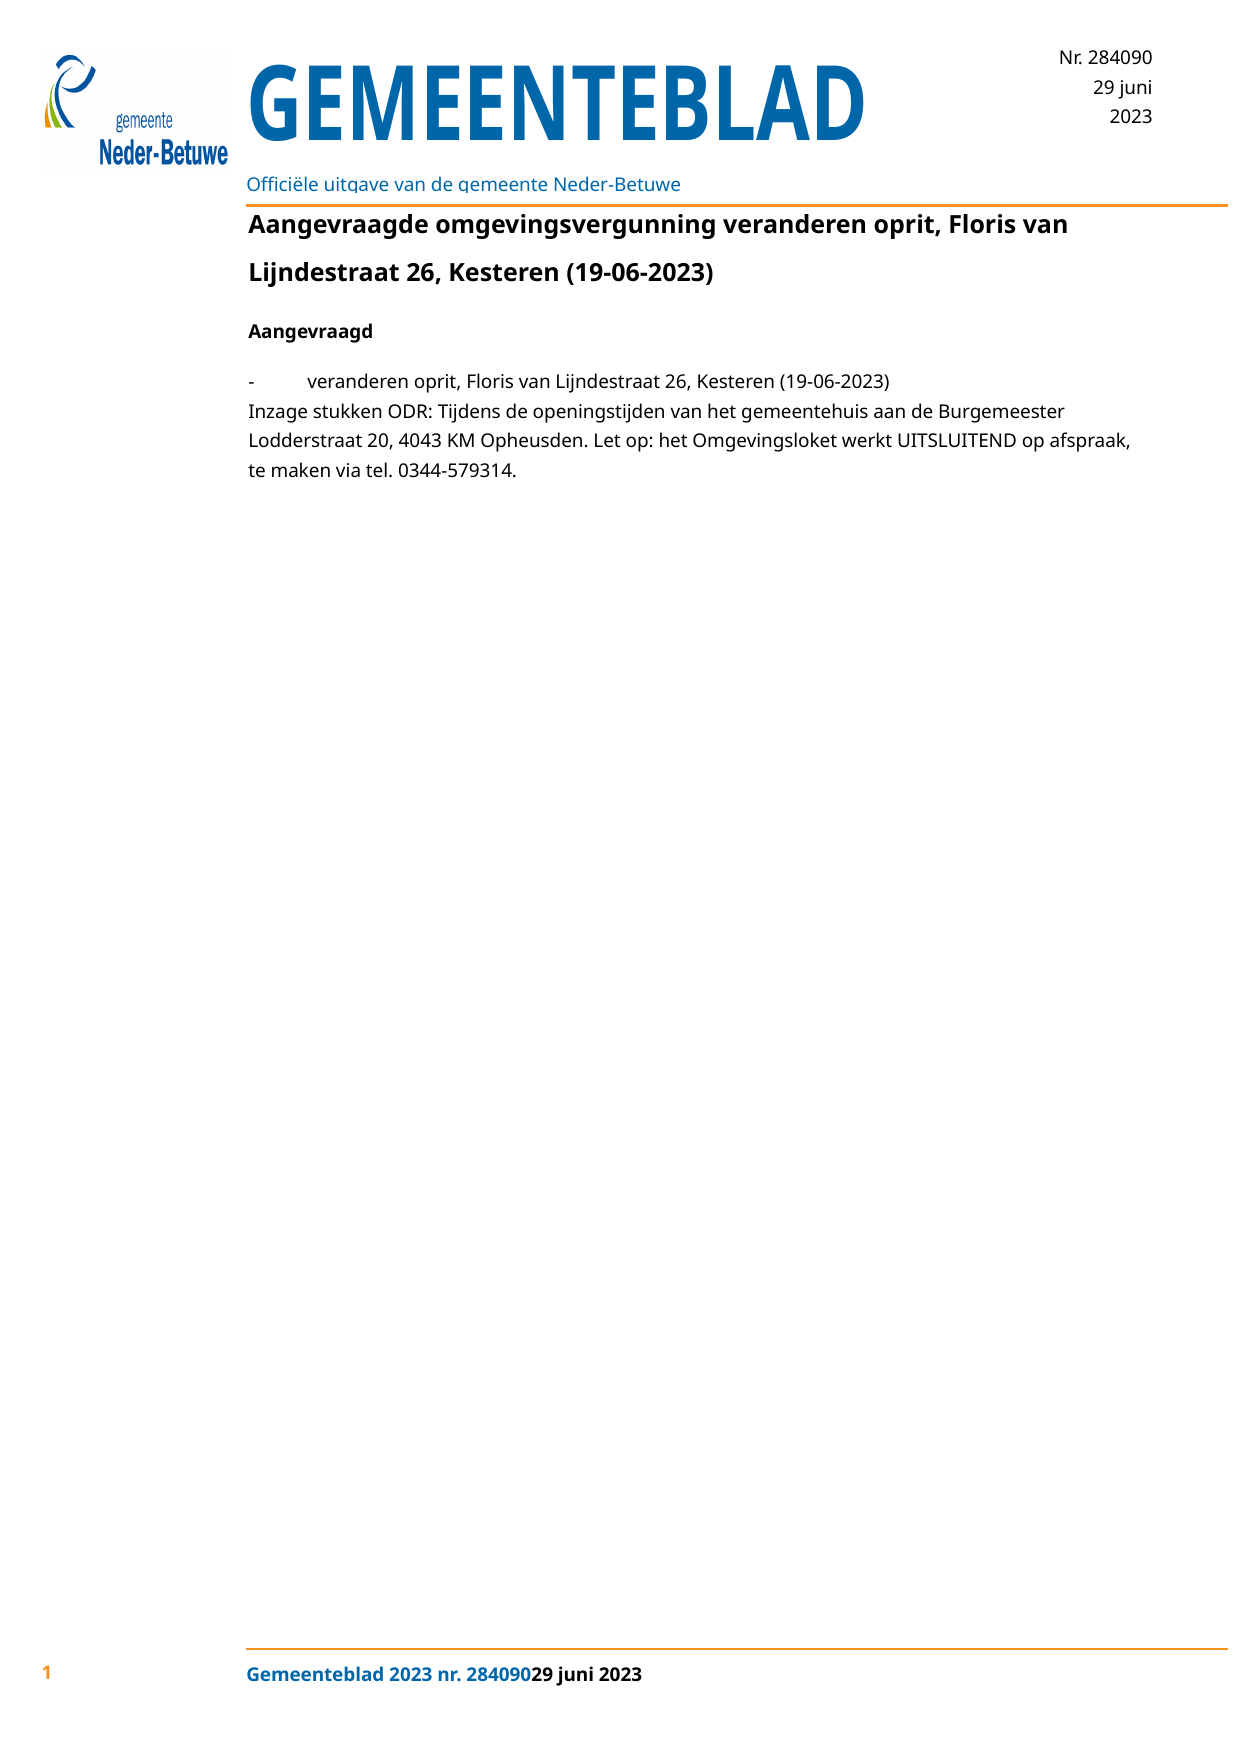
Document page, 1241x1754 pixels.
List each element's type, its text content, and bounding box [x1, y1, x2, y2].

text Aangevraagd [248, 318, 1152, 344]
picture [41, 47, 231, 172]
text Aangevraagde omgevingsvergunning veranderen oprit, Floris van Lijndestraat 26, Kesteren (19-06-2023) [248, 207, 1152, 288]
list veranderen oprit, Floris van Lijndestraat 26, Kesteren (19-06-2023) [248, 368, 1152, 394]
text Inzage stukken ODR: Tijdens de openingstijden van het gemeentehuis aan de Burgemeester Lodderstraat 20, 4043 KM Opheusden. Let op: het Omgevingsloket werkt UITSLUITEND op afspraak, te maken via tel. 0344-579314. [248, 398, 1152, 483]
